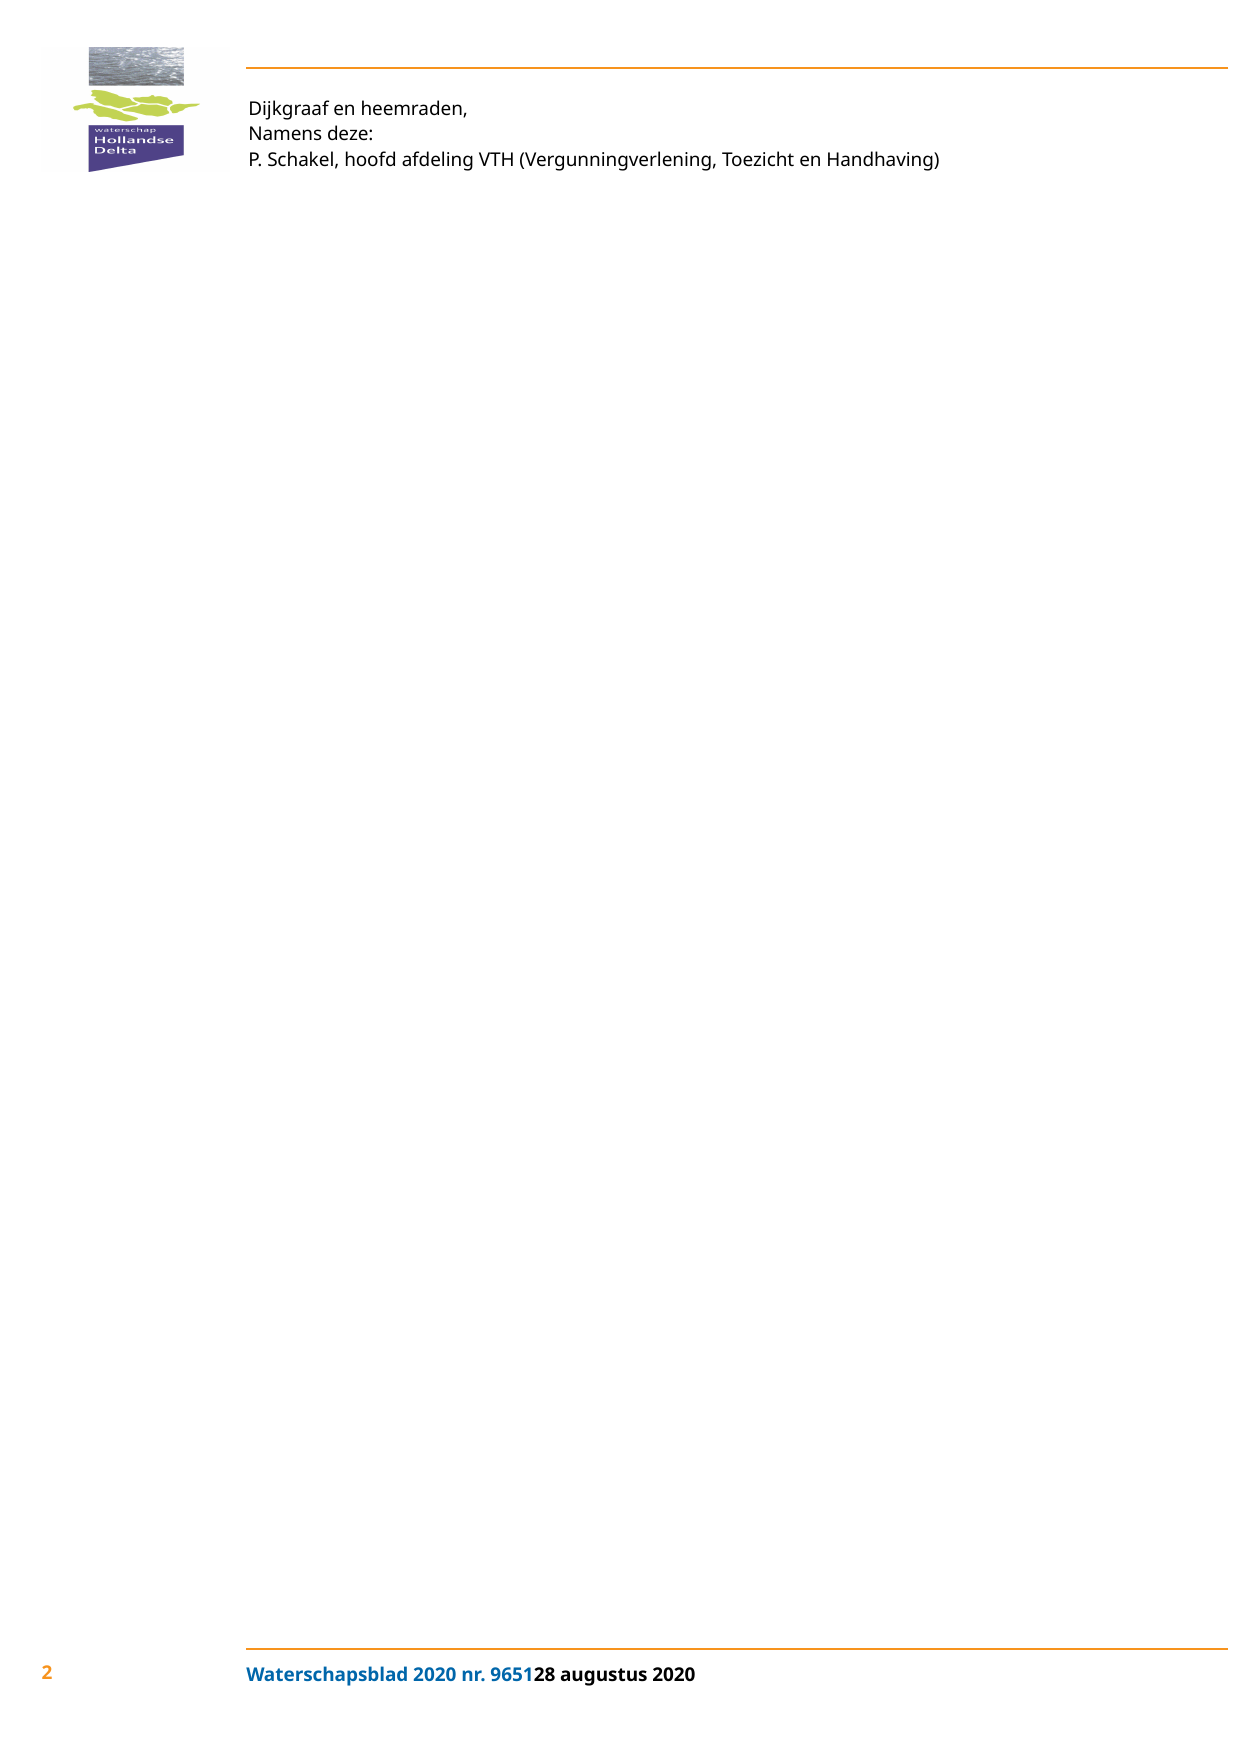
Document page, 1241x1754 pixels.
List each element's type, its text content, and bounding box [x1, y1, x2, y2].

picture [41, 47, 231, 172]
text Namens deze: [248, 121, 1152, 146]
text Dijkgraaf en heemraden, [248, 95, 1152, 121]
text P. Schakel, hoofd afdeling VTH (Vergunningverlening, Toezicht en Handhaving) [248, 146, 1152, 172]
